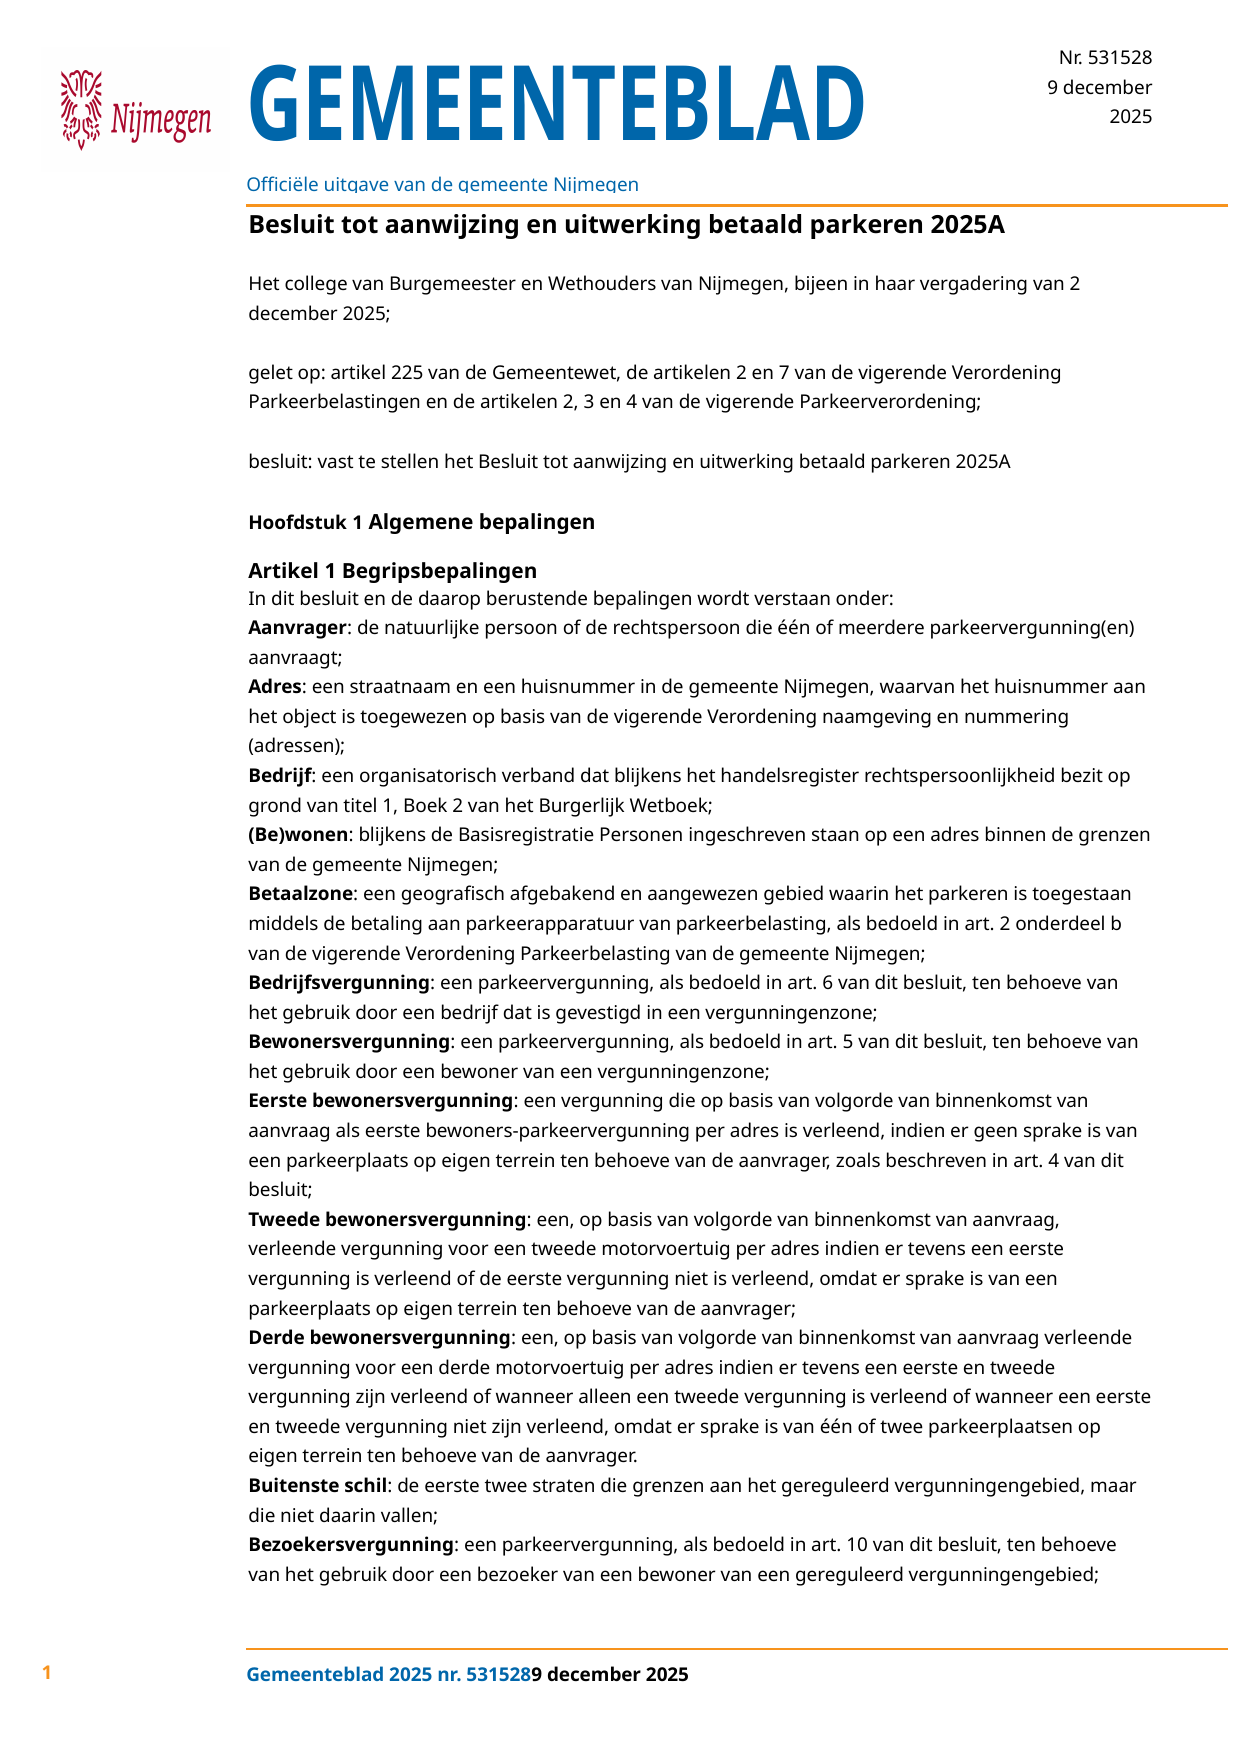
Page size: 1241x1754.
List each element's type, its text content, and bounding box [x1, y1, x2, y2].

text gelet op: artikel 225 van de Gemeentewet, de artikelen 2 en 7 van de vigerende Verordening Parkeerbelastingen en de artikelen 2, 3 en 4 van de vigerende Parkeerverordening; [248, 359, 1152, 414]
text Betaalzone: een geografisch afgebakend en aangewezen gebied waarin het parkeren is toegestaan middels de betaling aan parkeerapparatuur van parkeerbelasting, als bedoeld in art. 2 onderdeel b van de vigerende Verordening Parkeerbelasting van de gemeente Nijmegen; [248, 881, 1152, 965]
text Besluit tot aanwijzing en uitwerking betaald parkeren 2025A [248, 207, 1152, 241]
text besluit: vast te stellen het Besluit tot aanwijzing en uitwerking betaald parkeren 2025A [248, 448, 1152, 473]
text Bewonersvergunning: een parkeervergunning, als bedoeld in art. 5 van dit besluit, ten behoeve van het gebruik door een bewoner van een vergunningenzone; [248, 1028, 1152, 1084]
text Adres: een straatnaam en een huisnummer in de gemeente Nijmegen, waarvan het huisnummer aan het object is toegewezen op basis van de vigerende Verordening naamgeving en nummering (adressen); [248, 673, 1152, 758]
text Tweede bewonersvergunning: een, op basis van volgorde van binnenkomst van aanvraag, verleende vergunning voor een tweede motorvoertuig per adres indien er tevens een eerste vergunning is verleend of de eerste vergunning niet is verleend, omdat er sprake is van een parkeerplaats op eigen terrein ten behoeve van de aanvrager; [248, 1206, 1152, 1320]
text Hoofdstuk 1 Algemene bepalingen [248, 507, 1152, 535]
text Derde bewonersvergunning: een, op basis van volgorde van binnenkomst van aanvraag verleende vergunning voor een derde motorvoertuig per adres indien er tevens een eerste en tweede vergunning zijn verleend of wanneer alleen een tweede vergunning is verleend of wanneer een eerste en tweede vergunning niet zijn verleend, omdat er sprake is van één of twee parkeerplaatsen op eigen terrein ten behoeve van de aanvrager. [248, 1324, 1152, 1468]
text Aanvrager: de natuurlijke persoon of de rechtspersoon die één of meerdere parkeervergunning(en) aanvraagt; [248, 614, 1152, 669]
text In dit besluit en de daarop berustende bepalingen wordt verstaan onder: [248, 585, 1152, 610]
picture [41, 47, 231, 172]
text Bedrijfsvergunning: een parkeervergunning, als bedoeld in art. 6 van dit besluit, ten behoeve van het gebruik door een bedrijf dat is gevestigd in een vergunningenzone; [248, 969, 1152, 1024]
text Buitenste schil: de eerste twee straten die grenzen aan het gereguleerd vergunningengebied, maar die niet daarin vallen; [248, 1472, 1152, 1527]
text Artikel 1 Begripsbepalingen [248, 556, 1152, 585]
text Bedrijf: een organisatorisch verband dat blijkens het handelsregister rechtspersoonlijkheid bezit op grond van titel 1, Boek 2 van het Burgerlijk Wetboek; [248, 762, 1152, 817]
text Eerste bewonersvergunning: een vergunning die op basis van volgorde van binnenkomst van aanvraag als eerste bewoners-parkeervergunning per adres is verleend, indien er geen sprake is van een parkeerplaats op eigen terrein ten behoeve van de aanvrager, zoals beschreven in art. 4 van dit besluit; [248, 1088, 1152, 1202]
text Het college van Burgemeester en Wethouders van Nijmegen, bijeen in haar vergadering van 2 december 2025; [248, 270, 1152, 326]
text (Be)wonen: blijkens de Basisregistratie Personen ingeschreven staan op een adres binnen de grenzen van de gemeente Nijmegen; [248, 821, 1152, 877]
text Bezoekersvergunning: een parkeervergunning, als bedoeld in art. 10 van dit besluit, ten behoeve van het gebruik door een bezoeker van een bewoner van een gereguleerd vergunningengebied; [248, 1531, 1152, 1587]
